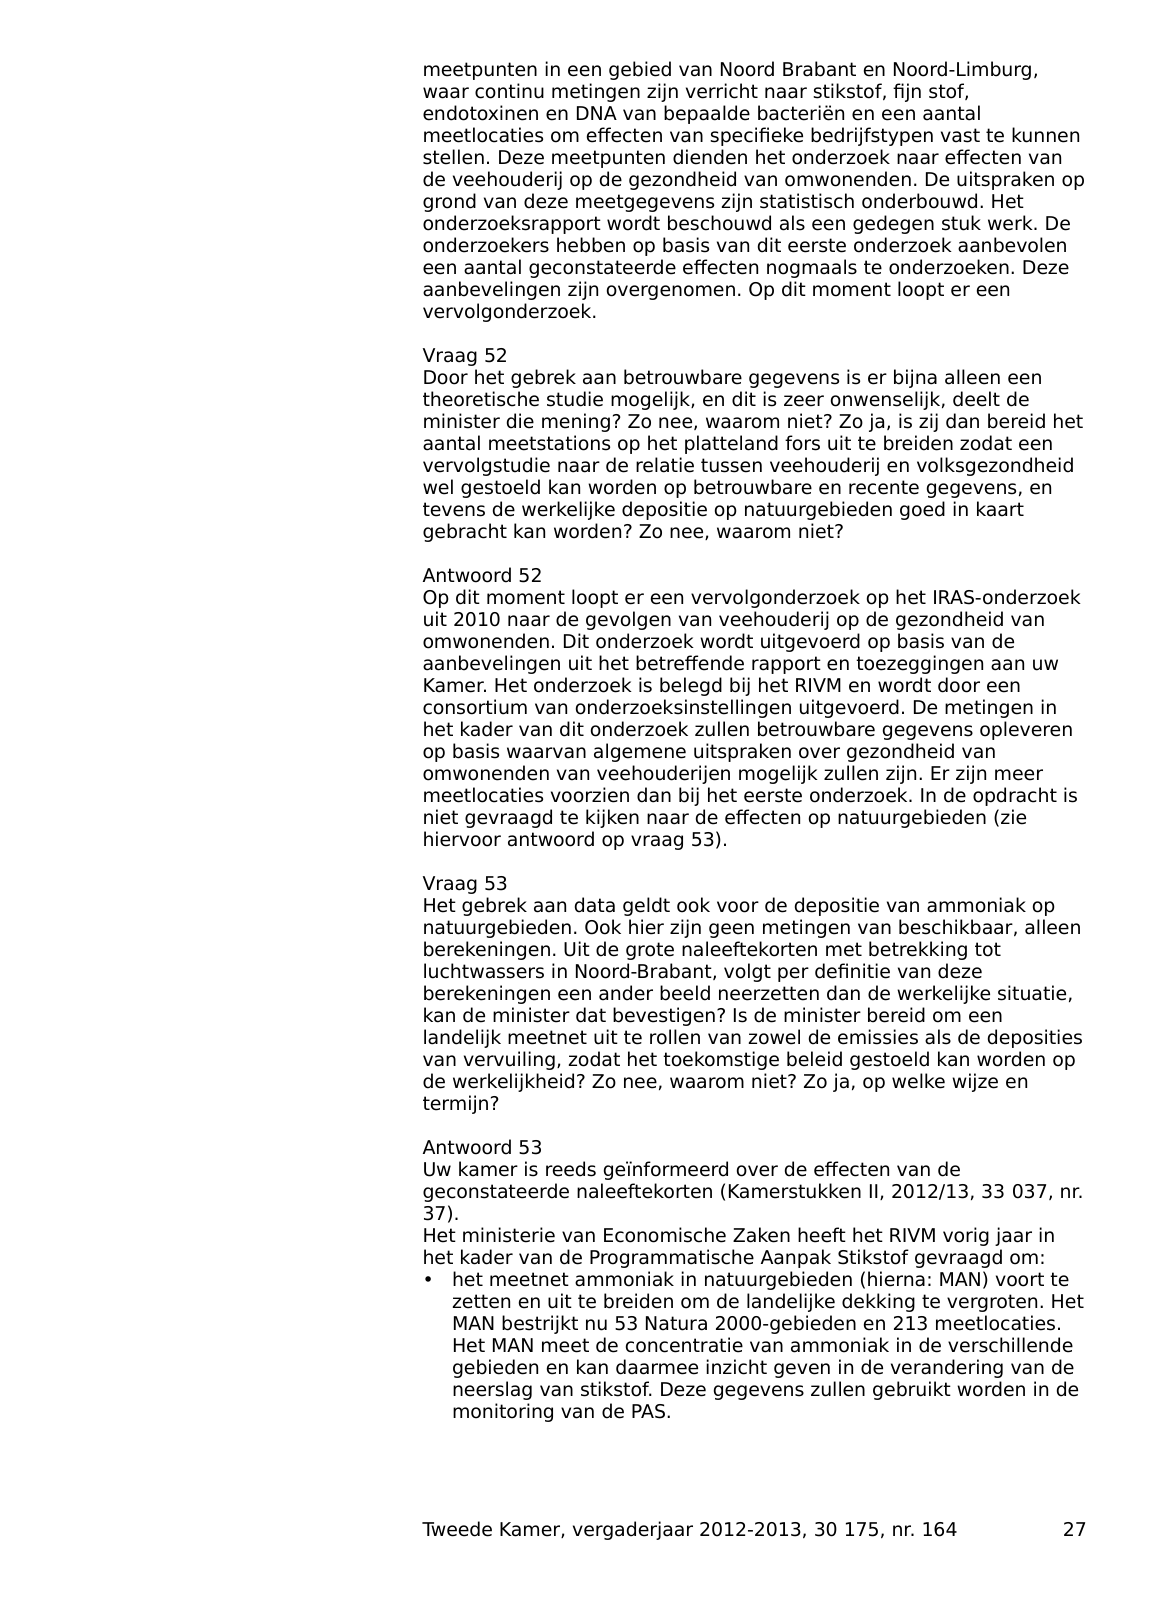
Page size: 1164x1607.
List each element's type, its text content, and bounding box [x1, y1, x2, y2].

text Het ministerie van Economische Zaken heeft het RIVM vorig jaar in het kader van de Programmatische Aanpak Stikstof gevraagd om: [422, 1225, 1087, 1269]
text Vraag 52 [422, 345, 1087, 367]
text Op dit moment loopt er een vervolgonderzoek op het IRAS-onderzoek uit 2010 naar de gevolgen van veehouderij op de gezondheid van omwonenden. Dit onderzoek wordt uitgevoerd op basis van de aanbevelingen uit het betreffende rapport en toezeggingen aan uw Kamer. Het onderzoek is belegd bij het RIVM en wordt door een consortium van onderzoeksinstellingen uitgevoerd. De metingen in het kader van dit onderzoek zullen betrouwbare gegevens opleveren op basis waarvan algemene uitspraken over gezondheid van omwonenden van veehouderijen mogelijk zullen zijn. Er zijn meer meetlocaties voorzien dan bij het eerste onderzoek. In de opdracht is niet gevraagd te kijken naar de effecten op natuurgebieden (zie hiervoor antwoord op vraag 53). [422, 587, 1087, 851]
text Het gebrek aan data geldt ook voor de depositie van ammoniak op natuurgebieden. Ook hier zijn geen metingen van beschikbaar, alleen berekeningen. Uit de grote naleeftekorten met betrekking tot luchtwassers in Noord-Brabant, volgt per definitie van deze berekeningen een ander beeld neerzetten dan de werkelijke situatie, kan de minister dat bevestigen? Is de minister bereid om een landelijk meetnet uit te rollen van zowel de emissies als de deposities van vervuiling, zodat het toekomstige beleid gestoeld kan worden op de werkelijkheid? Zo nee, waarom niet? Zo ja, op welke wijze en termijn? [422, 895, 1087, 1115]
text Door het gebrek aan betrouwbare gegevens is er bijna alleen een theoretische studie mogelijk, en dit is zeer onwenselijk, deelt de minister die mening? Zo nee, waarom niet? Zo ja, is zij dan bereid het aantal meetstations op het platteland fors uit te breiden zodat een vervolgstudie naar de relatie tussen veehouderij en volksgezondheid wel gestoeld kan worden op betrouwbare en recente gegevens, en tevens de werkelijke depositie op natuurgebieden goed in kaart gebracht kan worden? Zo nee, waarom niet? [422, 367, 1087, 543]
text Antwoord 52 [422, 565, 1087, 587]
text Uw kamer is reeds geïnformeerd over de effecten van de geconstateerde naleeftekorten (Kamerstukken II, 2012/13, 33 037, nr. 37). [422, 1159, 1087, 1225]
text • het meetnet ammoniak in natuurgebieden (hierna: MAN) voort te zetten en uit te breiden om de landelijke dekking te vergroten. Het MAN bestrijkt nu 53 Natura 2000-gebieden en 213 meetlocaties. Het MAN meet de concentratie van ammoniak in de verschillende gebieden en kan daarmee inzicht geven in de verandering van de neerslag van stikstof. Deze gegevens zullen gebruikt worden in de monitoring van de PAS. [422, 1269, 1087, 1423]
text meetpunten in een gebied van Noord Brabant en Noord-Limburg, waar continu metingen zijn verricht naar stikstof, fijn stof, endotoxinen en DNA van bepaalde bacteriën en een aantal meetlocaties om effecten van specifieke bedrijfstypen vast te kunnen stellen. Deze meetpunten dienden het onderzoek naar effecten van de veehouderij op de gezondheid van omwonenden. De uitspraken op grond van deze meetgegevens zijn statistisch onderbouwd. Het onderzoeksrapport wordt beschouwd als een gedegen stuk werk. De onderzoekers hebben op basis van dit eerste onderzoek aanbevolen een aantal geconstateerde effecten nogmaals te onderzoeken. Deze aanbevelingen zijn overgenomen. Op dit moment loopt er een vervolgonderzoek. [422, 59, 1087, 323]
text Antwoord 53 [422, 1137, 1087, 1159]
text Vraag 53 [422, 873, 1087, 895]
